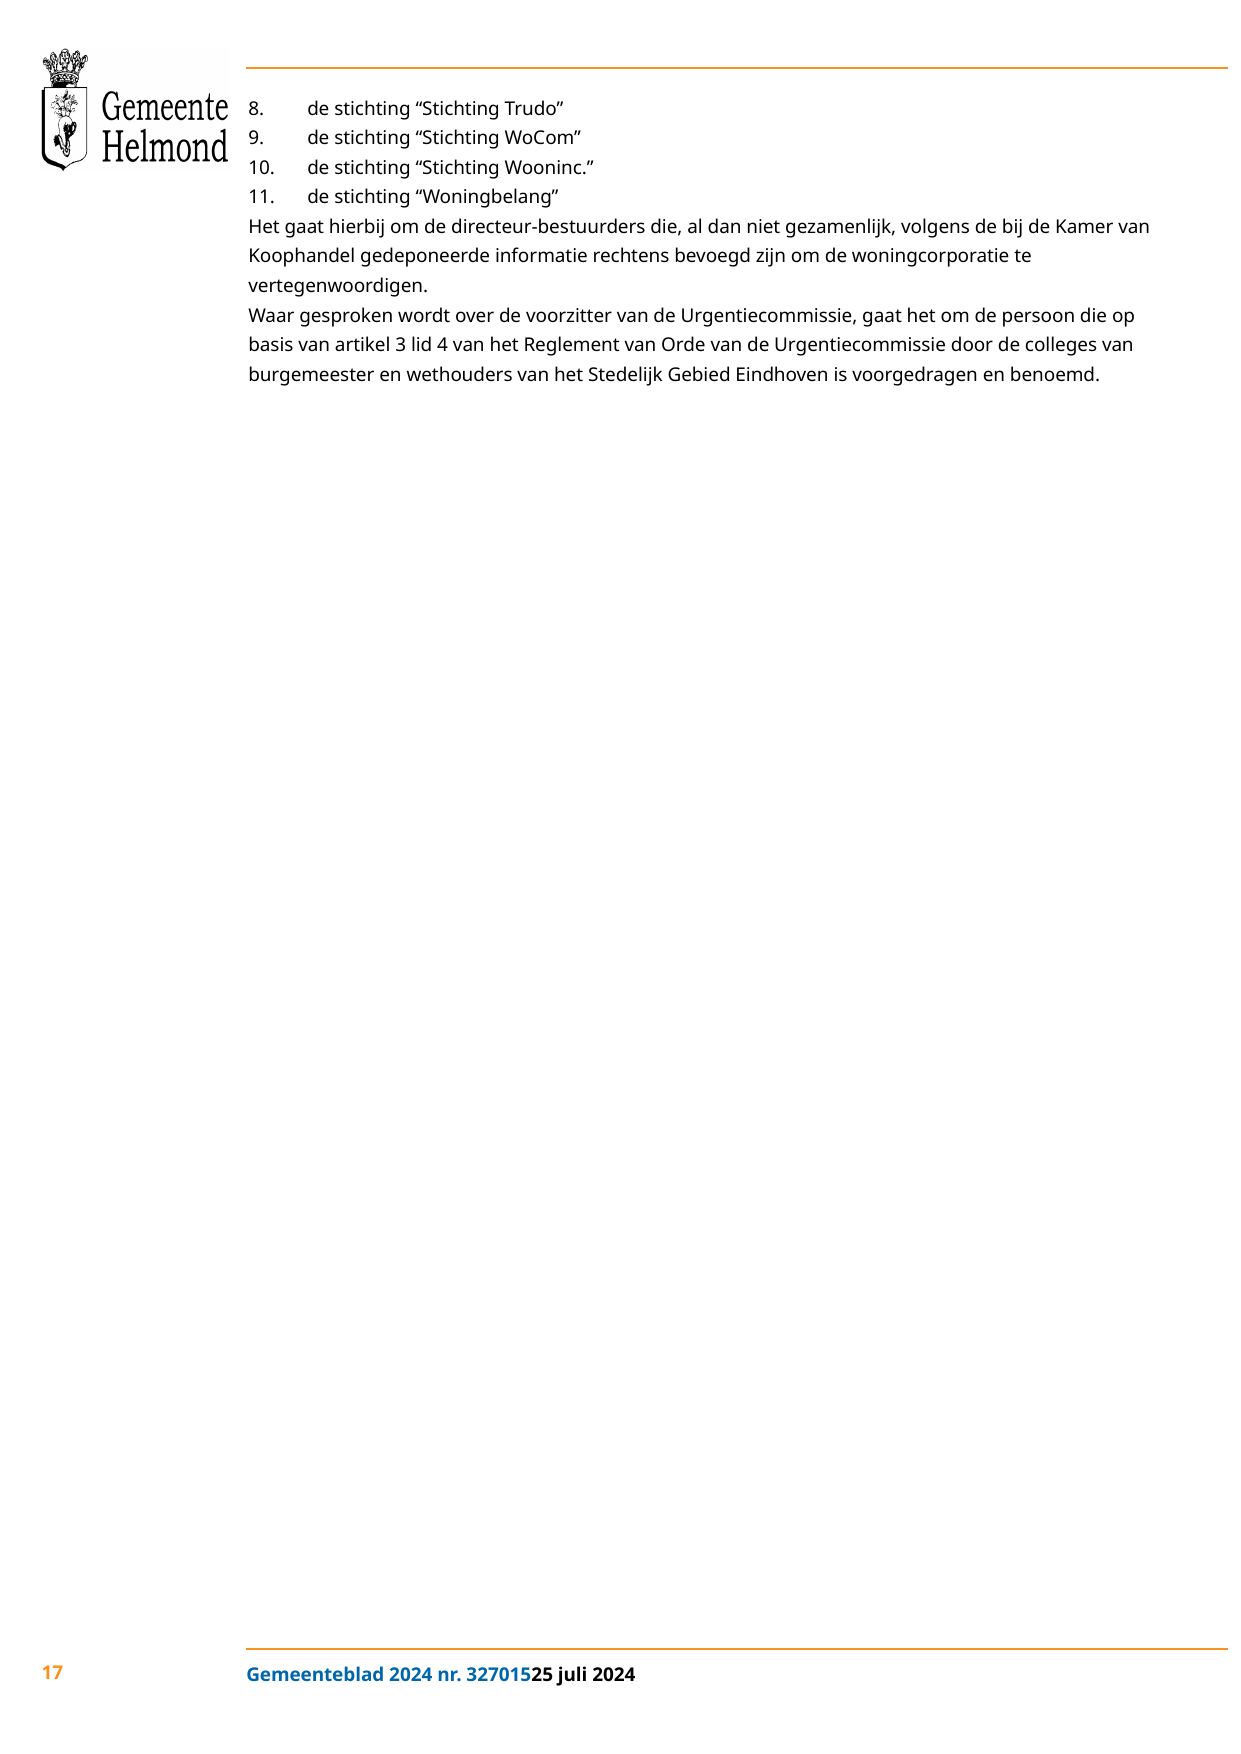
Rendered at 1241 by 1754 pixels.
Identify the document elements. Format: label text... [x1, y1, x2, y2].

list de stichting “Woningbelang” [248, 183, 1152, 209]
text Waar gesproken wordt over de voorzitter van de Urgentiecommissie, gaat het om de persoon die op basis van artikel 3 lid 4 van het Reglement van Orde van de Urgentiecommissie door de colleges van burgemeester en wethouders van het Stedelijk Gebied Eindhoven is voorgedragen en benoemd. [248, 302, 1152, 387]
list de stichting “Stichting Trudo” [248, 95, 1152, 121]
list de stichting “Stichting WoCom” [248, 124, 1152, 150]
picture [41, 47, 231, 172]
text Het gaat hierbij om de directeur-bestuurders die, al dan niet gezamenlijk, volgens de bij de Kamer van Koophandel gedeponeerde informatie rechtens bevoegd zijn om de woningcorporatie te vertegenwoordigen. [248, 213, 1152, 298]
list de stichting “Stichting Wooninc.” [248, 154, 1152, 180]
